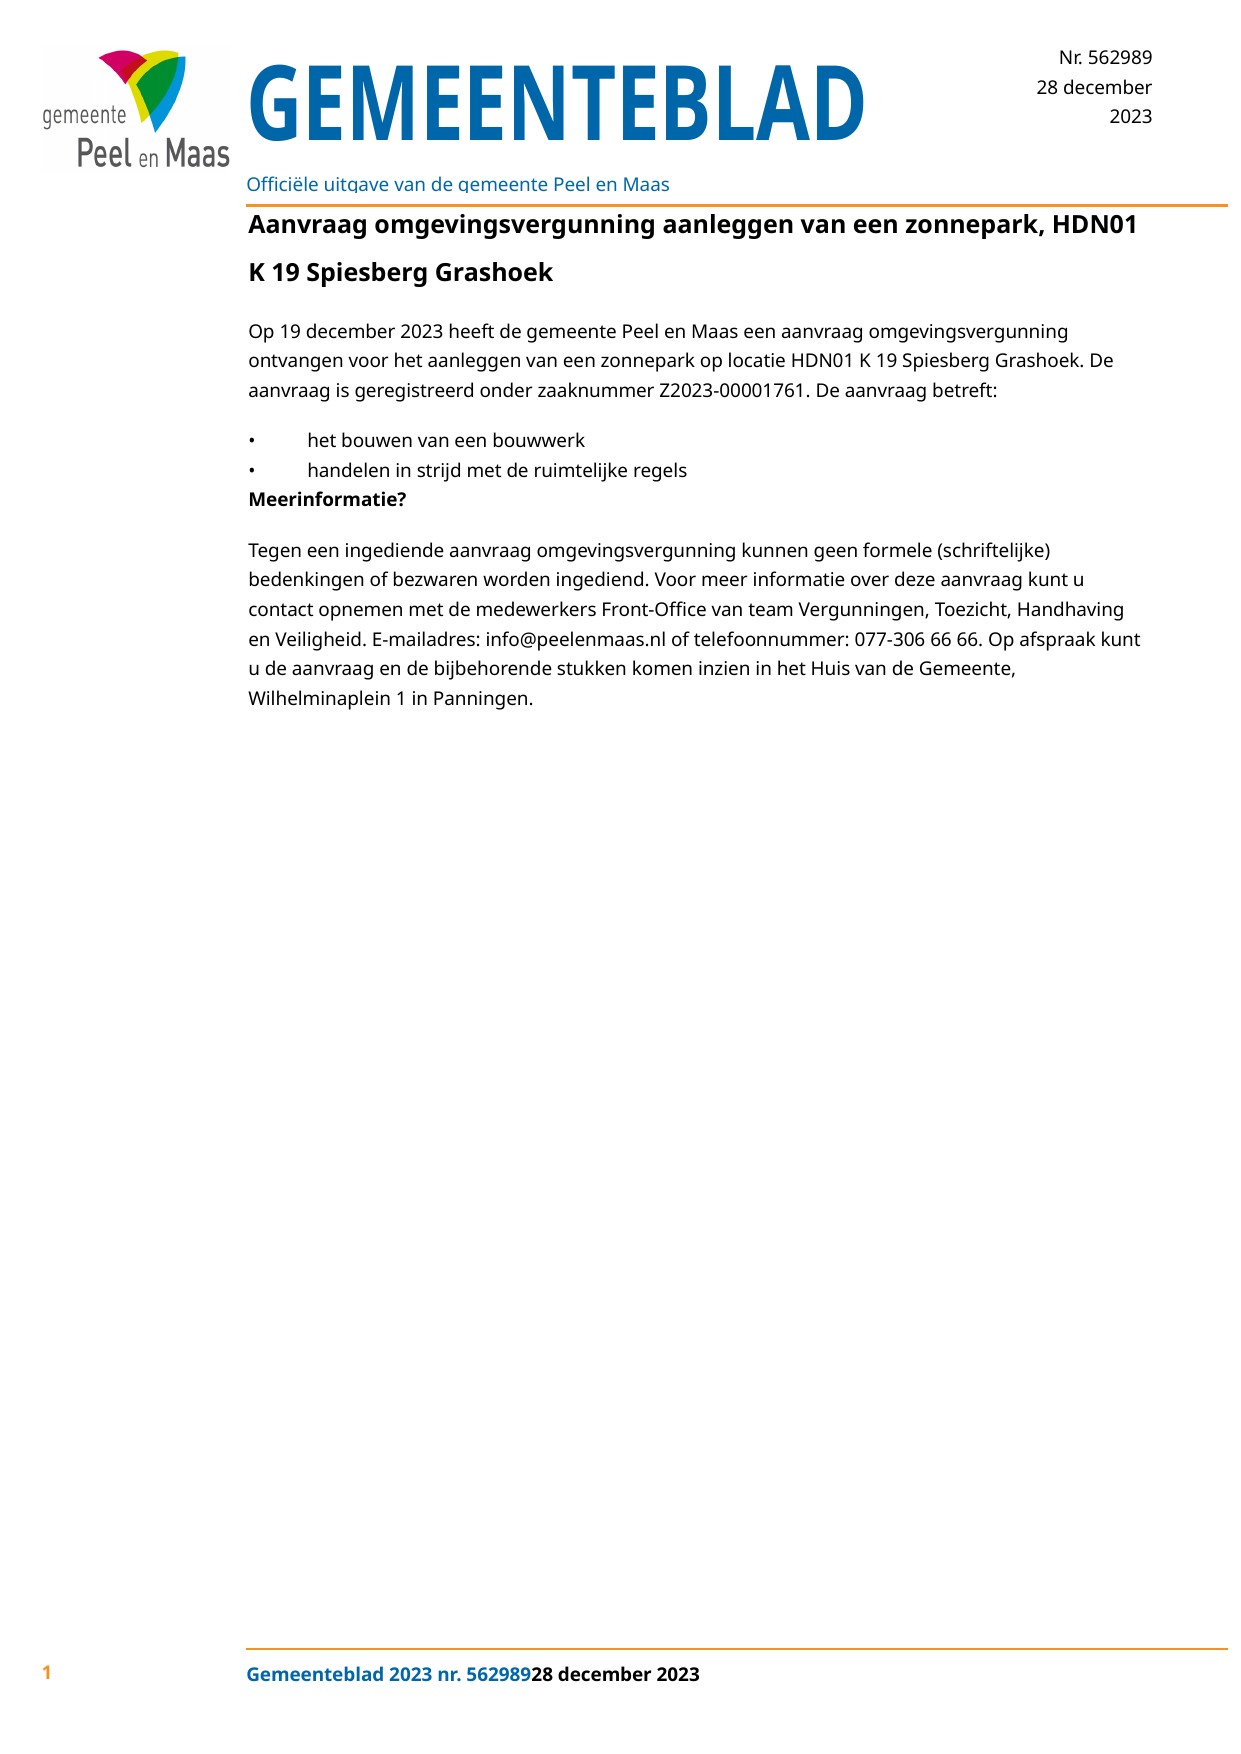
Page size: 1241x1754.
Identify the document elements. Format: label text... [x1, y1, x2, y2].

text Tegen een ingediende aanvraag omgevingsvergunning kunnen geen formele (schriftelijke) bedenkingen of bezwaren worden ingediend. Voor meer informatie over deze aanvraag kunt u contact opnemen met de medewerkers Front-Office van team Vergunningen, Toezicht, Handhaving en Veiligheid. E-mailadres: info@peelenmaas.nl of telefoonnummer: 077-306 66 66. Op afspraak kunt u de aanvraag en de bijbehorende stukken komen inzien in het Huis van de Gemeente, Wilhelminaplein 1 in Panningen. [248, 537, 1152, 711]
picture [41, 47, 231, 172]
text Meerinformatie? [248, 487, 1152, 512]
list handelen in strijd met de ruimtelijke regels [248, 457, 1152, 483]
list het bouwen van een bouwwerk [248, 427, 1152, 453]
text Aanvraag omgevingsvergunning aanleggen van een zonnepark, HDN01 K 19 Spiesberg Grashoek [248, 207, 1152, 288]
text Op 19 december 2023 heeft de gemeente Peel en Maas een aanvraag omgevingsvergunning ontvangen voor het aanleggen van een zonnepark op locatie HDN01 K 19 Spiesberg Grashoek. De aanvraag is geregistreerd onder zaaknummer Z2023-00001761. De aanvraag betreft: [248, 318, 1152, 403]
